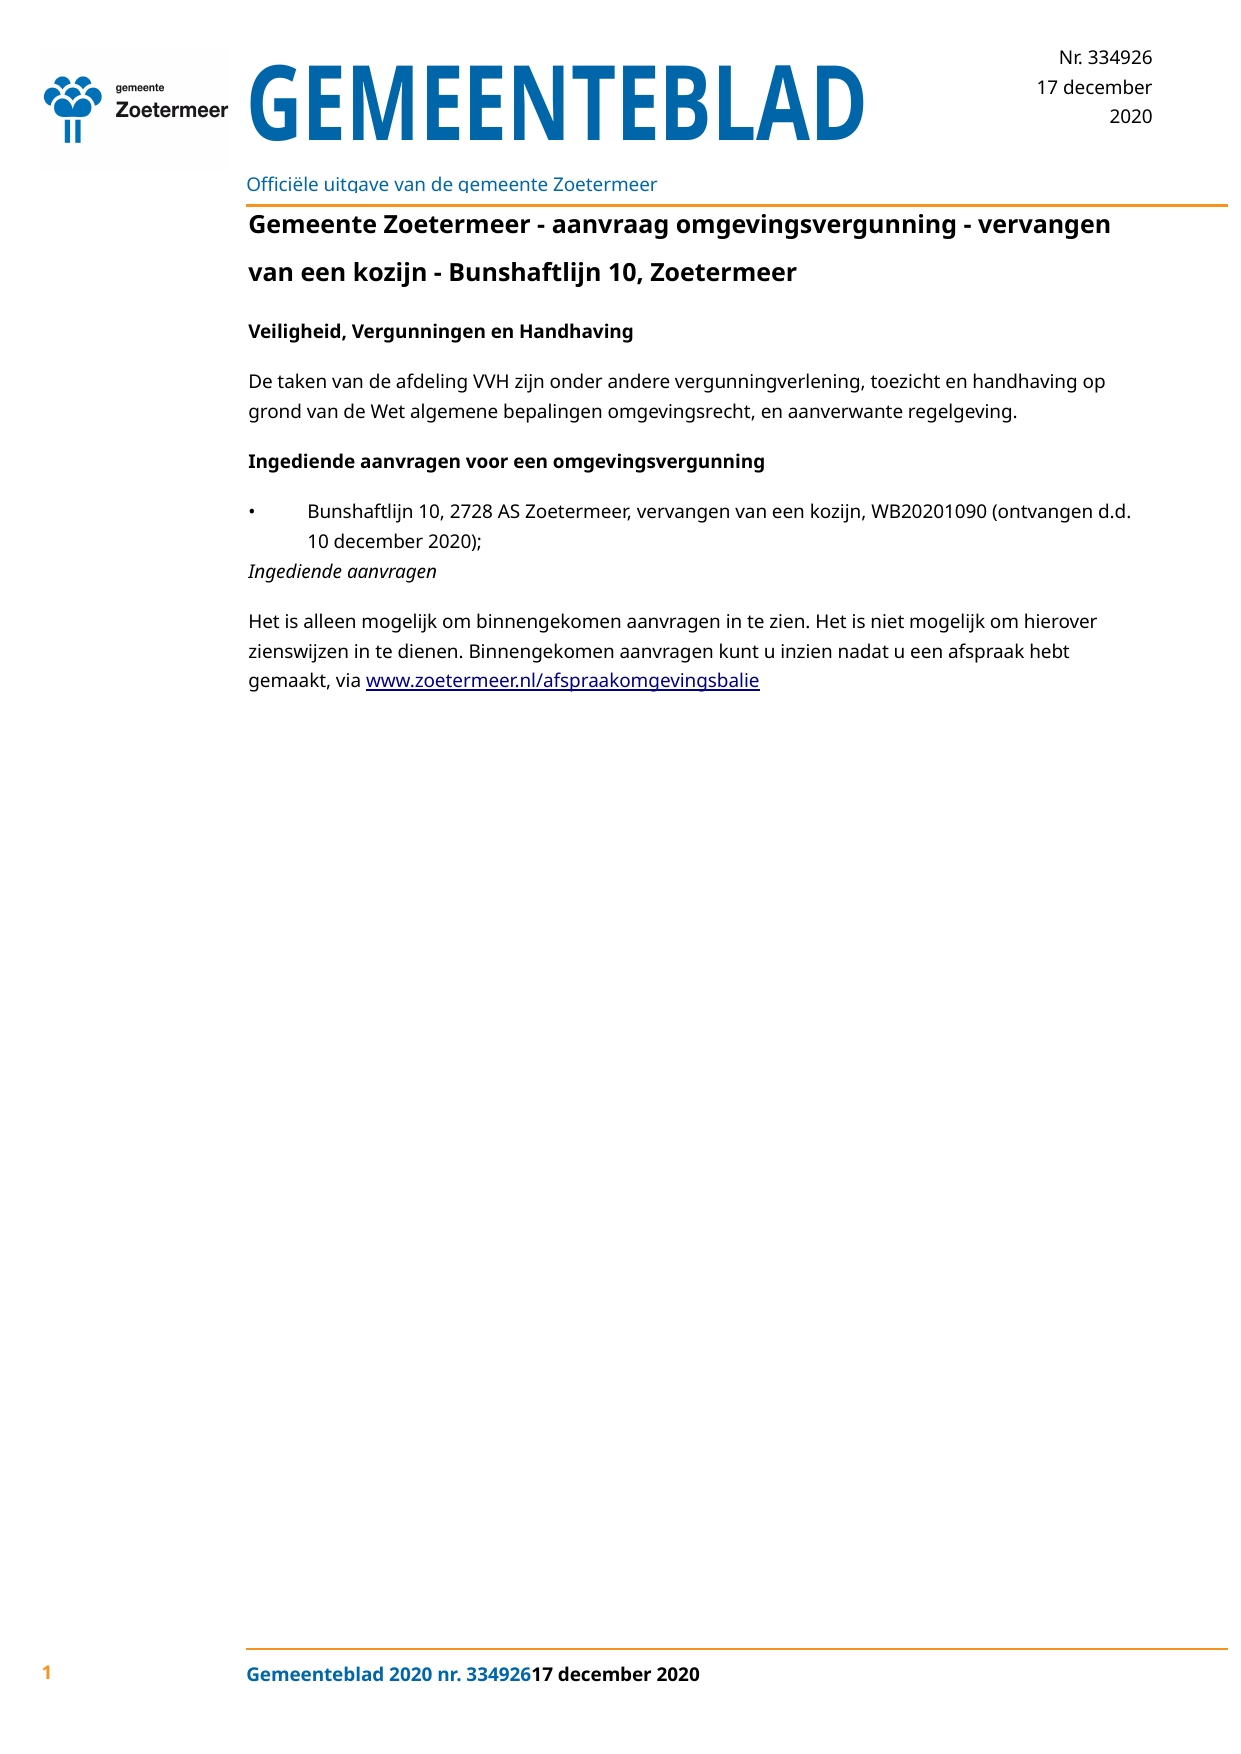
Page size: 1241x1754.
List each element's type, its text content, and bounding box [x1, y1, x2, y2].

text Ingediende aanvragen [248, 558, 1152, 584]
text De taken van de afdeling VVH zijn onder andere vergunningverlening, toezicht en handhaving op grond van de Wet algemene bepalingen omgevingsrecht, en aanverwante regelgeving. [248, 368, 1152, 424]
text Het is alleen mogelijk om binnengekomen aanvragen in te zien. Het is niet mogelijk om hierover zienswijzen in te dienen. Binnengekomen aanvragen kunt u inzien nadat u een afspraak hebt gemaakt, via www.zoetermeer.nl/afspraakomgevingsbalie [248, 608, 1152, 693]
list Bunshaftlijn 10, 2728 AS Zoetermeer, vervangen van een kozijn, WB20201090 (ontvangen d.d. 10 december 2020); [248, 499, 1152, 554]
text Veiligheid, Vergunningen en Handhaving [248, 318, 1152, 344]
text Ingediende aanvragen voor een omgevingsvergunning [248, 448, 1152, 474]
text Gemeente Zoetermeer - aanvraag omgevingsvergunning - vervangen van een kozijn - Bunshaftlijn 10, Zoetermeer [248, 207, 1152, 288]
picture [41, 47, 231, 172]
